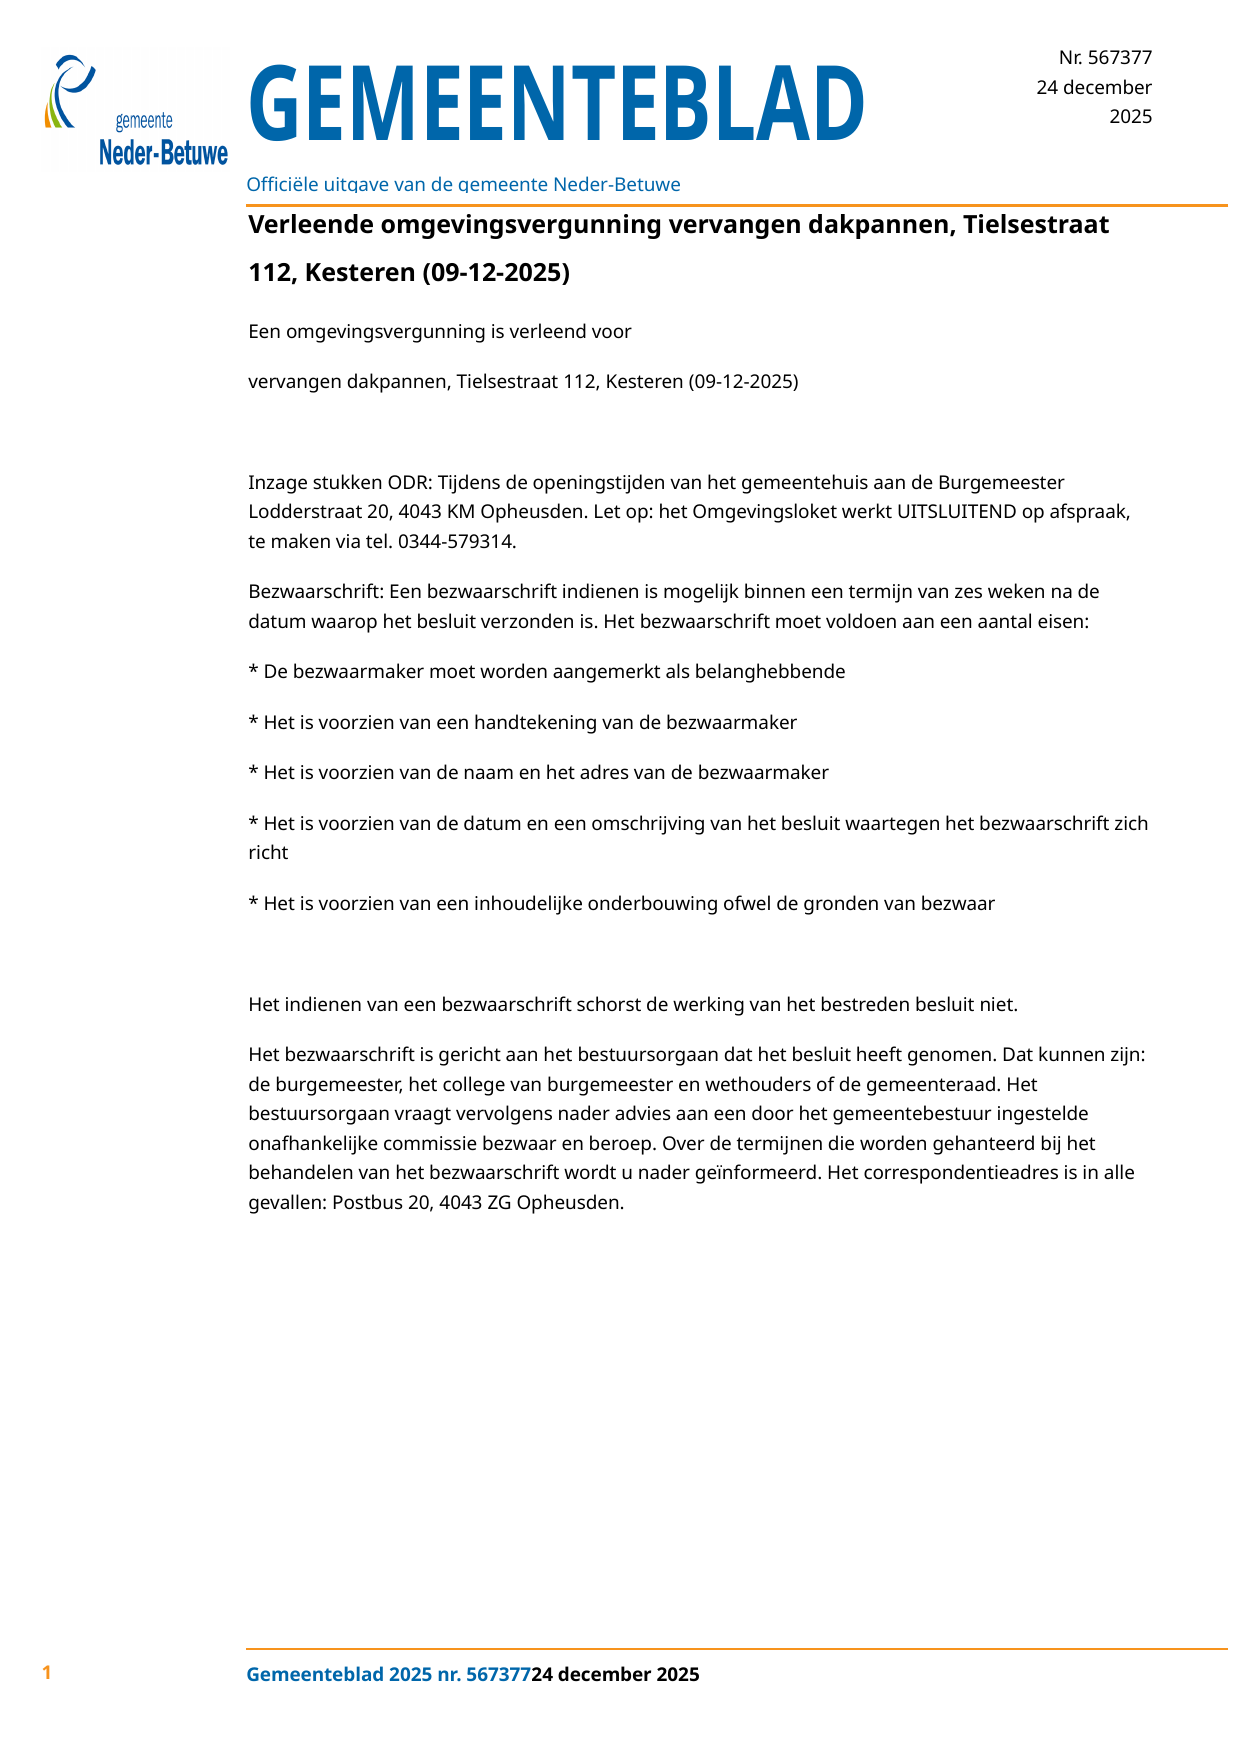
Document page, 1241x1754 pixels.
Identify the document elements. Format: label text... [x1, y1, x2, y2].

text Verleende omgevingsvergunning vervangen dakpannen, Tielsestraat 112, Kesteren (09-12-2025) [248, 207, 1152, 288]
text * Het is voorzien van een inhoudelijke onderbouwing ofwel de gronden van bezwaar [248, 890, 1152, 916]
text Inzage stukken ODR: Tijdens de openingstijden van het gemeentehuis aan de Burgemeester Lodderstraat 20, 4043 KM Opheusden. Let op: het Omgevingsloket werkt UITSLUITEND op afspraak, te maken via tel. 0344-579314. [248, 469, 1152, 554]
text * Het is voorzien van een handtekening van de bezwaarmaker [248, 709, 1152, 735]
text Het indienen van een bezwaarschrift schorst de werking van het bestreden besluit niet. [248, 991, 1152, 1017]
text * Het is voorzien van de datum en een omschrijving van het besluit waartegen het bezwaarschrift zich richt [248, 810, 1152, 865]
text Bezwaarschrift: Een bezwaarschrift indienen is mogelijk binnen een termijn van zes weken na de datum waarop het besluit verzonden is. Het bezwaarschrift moet voldoen aan een aantal eisen: [248, 579, 1152, 634]
text Het bezwaarschrift is gericht aan het bestuursorgaan dat het besluit heeft genomen. Dat kunnen zijn: de burgemeester, het college van burgemeester en wethouders of de gemeenteraad. Het bestuursorgaan vraagt vervolgens nader advies aan een door het gemeentebestuur ingestelde onafhankelijke commissie bezwaar en beroep. Over de termijnen die worden gehanteerd bij het behandelen van het bezwaarschrift wordt u nader geïnformeerd. Het correspondentieadres is in alle gevallen: Postbus 20, 4043 ZG Opheusden. [248, 1041, 1152, 1215]
text * Het is voorzien van de naam en het adres van de bezwaarmaker [248, 759, 1152, 785]
text vervangen dakpannen, Tielsestraat 112, Kesteren (09-12-2025) [248, 368, 1152, 394]
picture [41, 47, 231, 172]
text * De bezwaarmaker moet worden aangemerkt als belanghebbende [248, 659, 1152, 684]
text Een omgevingsvergunning is verleend voor [248, 318, 1152, 344]
